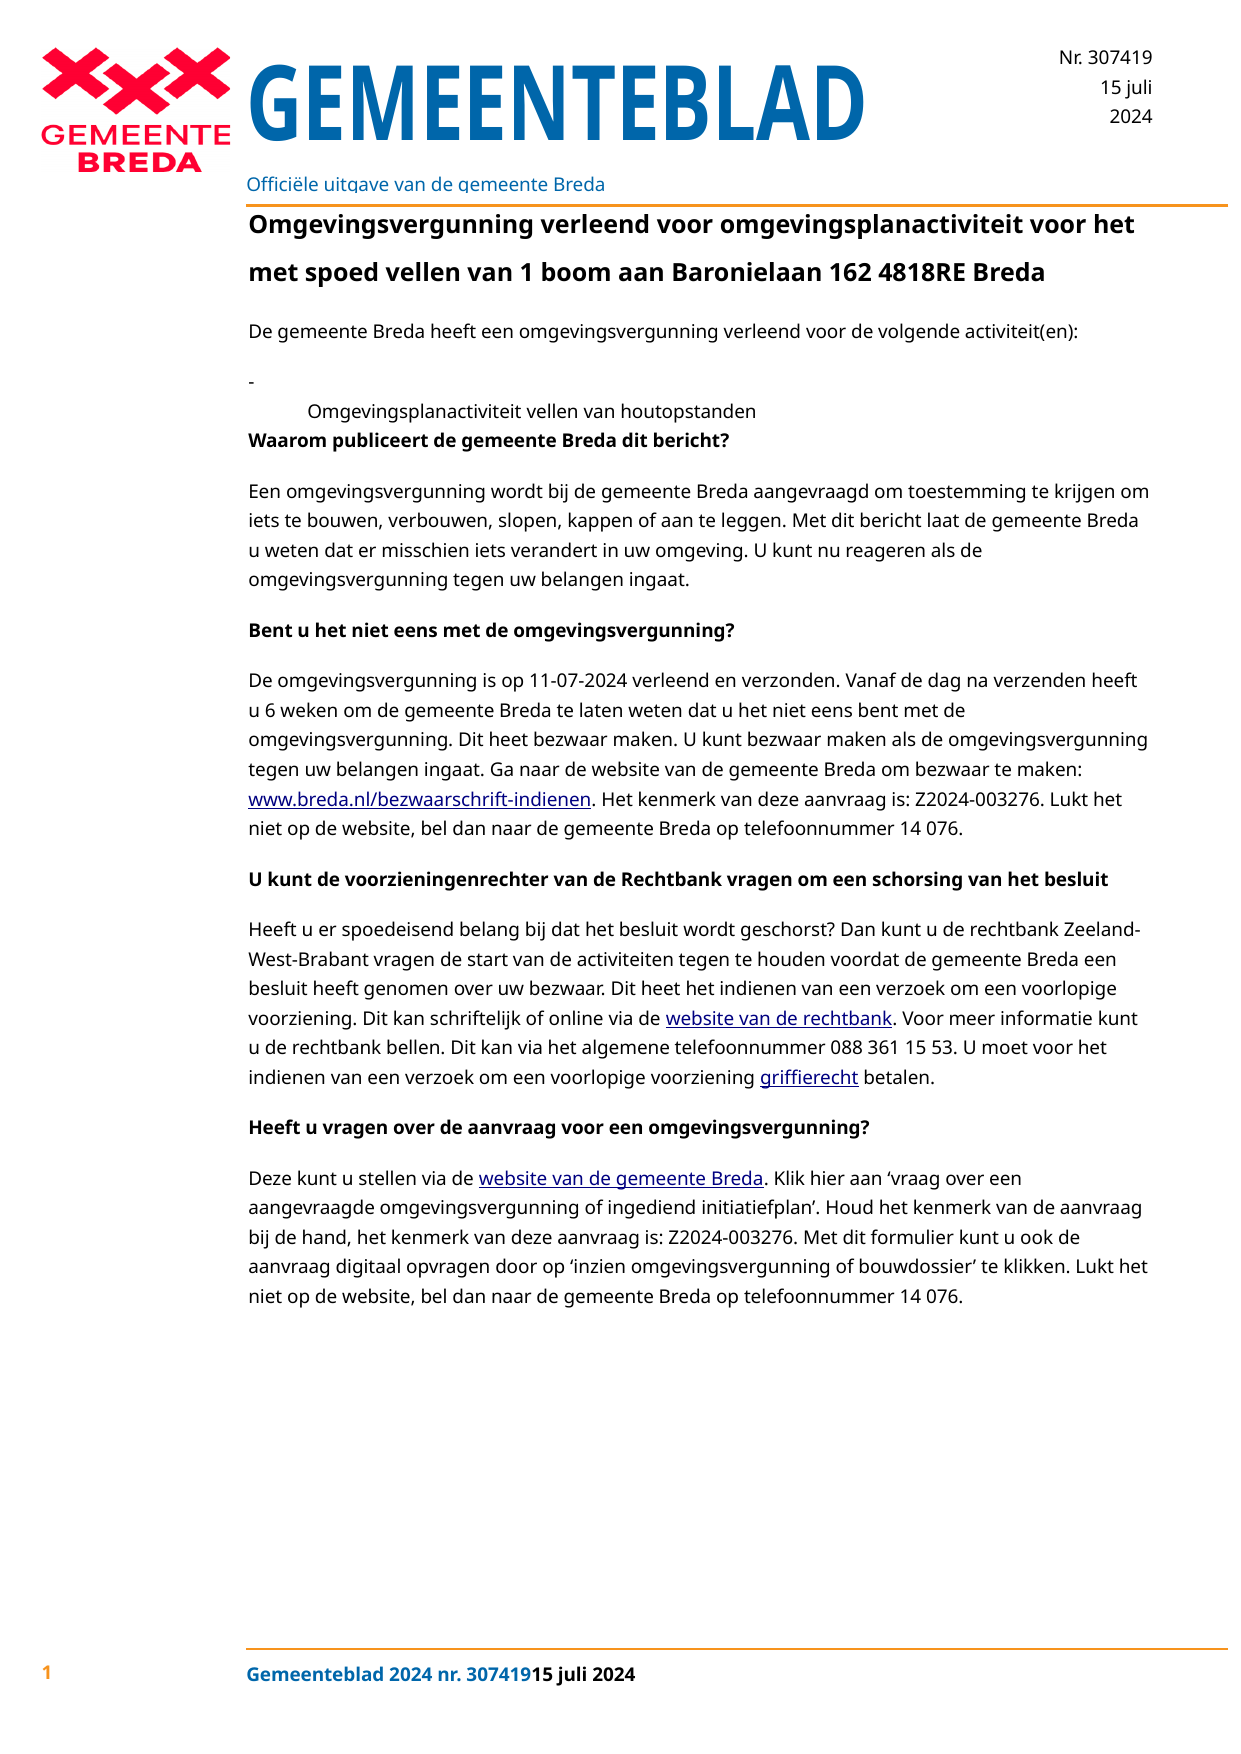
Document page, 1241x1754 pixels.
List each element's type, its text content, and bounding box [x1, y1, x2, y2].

list Omgevingsplanactiviteit vellen van houtopstanden [248, 398, 1152, 424]
text Deze kunt u stellen via de website van de gemeente Breda. Klik hier aan ‘vraag over een aangevraagde omgevingsvergunning of ingediend initiatiefplan’. Houd het kenmerk van de aanvraag bij de hand, het kenmerk van deze aanvraag is: Z2024-003276. Met dit formulier kunt u ook de aanvraag digitaal opvragen door op ‘inzien omgevingsvergunning of bouwdossier’ te klikken. Lukt het niet op de website, bel dan naar de gemeente Breda op telefoonnummer 14 076. [248, 1165, 1152, 1309]
text De gemeente Breda heeft een omgevingsvergunning verleend voor de volgende activiteit(en): [248, 318, 1152, 344]
text Bent u het niet eens met de omgevingsvergunning? [248, 617, 1152, 643]
text U kunt de voorzieningenrechter van de Rechtbank vragen om een schorsing van het besluit [248, 866, 1152, 892]
text Waarom publiceert de gemeente Breda dit bericht? [248, 427, 1152, 453]
picture [41, 47, 231, 172]
text Heeft u vragen over de aanvraag voor een omgevingsvergunning? [248, 1114, 1152, 1140]
text Een omgevingsvergunning wordt bij de gemeente Breda aangevraagd om toestemming te krijgen om iets te bouwen, verbouwen, slopen, kappen of aan te leggen. Met dit bericht laat de gemeente Breda u weten dat er misschien iets verandert in uw omgeving. U kunt nu reageren als de omgevingsvergunning tegen uw belangen ingaat. [248, 478, 1152, 592]
text Omgevingsvergunning verleend voor omgevingsplanactiviteit voor het met spoed vellen van 1 boom aan Baronielaan 162 4818RE Breda [248, 207, 1152, 288]
text De omgevingsvergunning is op 11-07-2024 verleend en verzonden. Vanaf de dag na verzenden heeft u 6 weken om de gemeente Breda te laten weten dat u het niet eens bent met de omgevingsvergunning. Dit heet bezwaar maken. U kunt bezwaar maken als de omgevingsvergunning tegen uw belangen ingaat. Ga naar de website van de gemeente Breda om bezwaar te maken: www.breda.nl/bezwaarschrift-indienen. Het kenmerk van deze aanvraag is: Z2024-003276. Lukt het niet op de website, bel dan naar de gemeente Breda op telefoonnummer 14 076. [248, 667, 1152, 841]
text Heeft u er spoedeisend belang bij dat het besluit wordt geschorst? Dan kunt u de rechtbank Zeeland-West-Brabant vragen de start van de activiteiten tegen te houden voordat de gemeente Breda een besluit heeft genomen over uw bezwaar. Dit heet het indienen van een verzoek om een voorlopige voorziening. Dit kan schriftelijk of online via de website van de rechtbank. Voor meer informatie kunt u de rechtbank bellen. Dit kan via het algemene telefoonnummer 088 361 15 53. U moet voor het indienen van een verzoek om een voorlopige voorziening griffierecht betalen. [248, 916, 1152, 1090]
